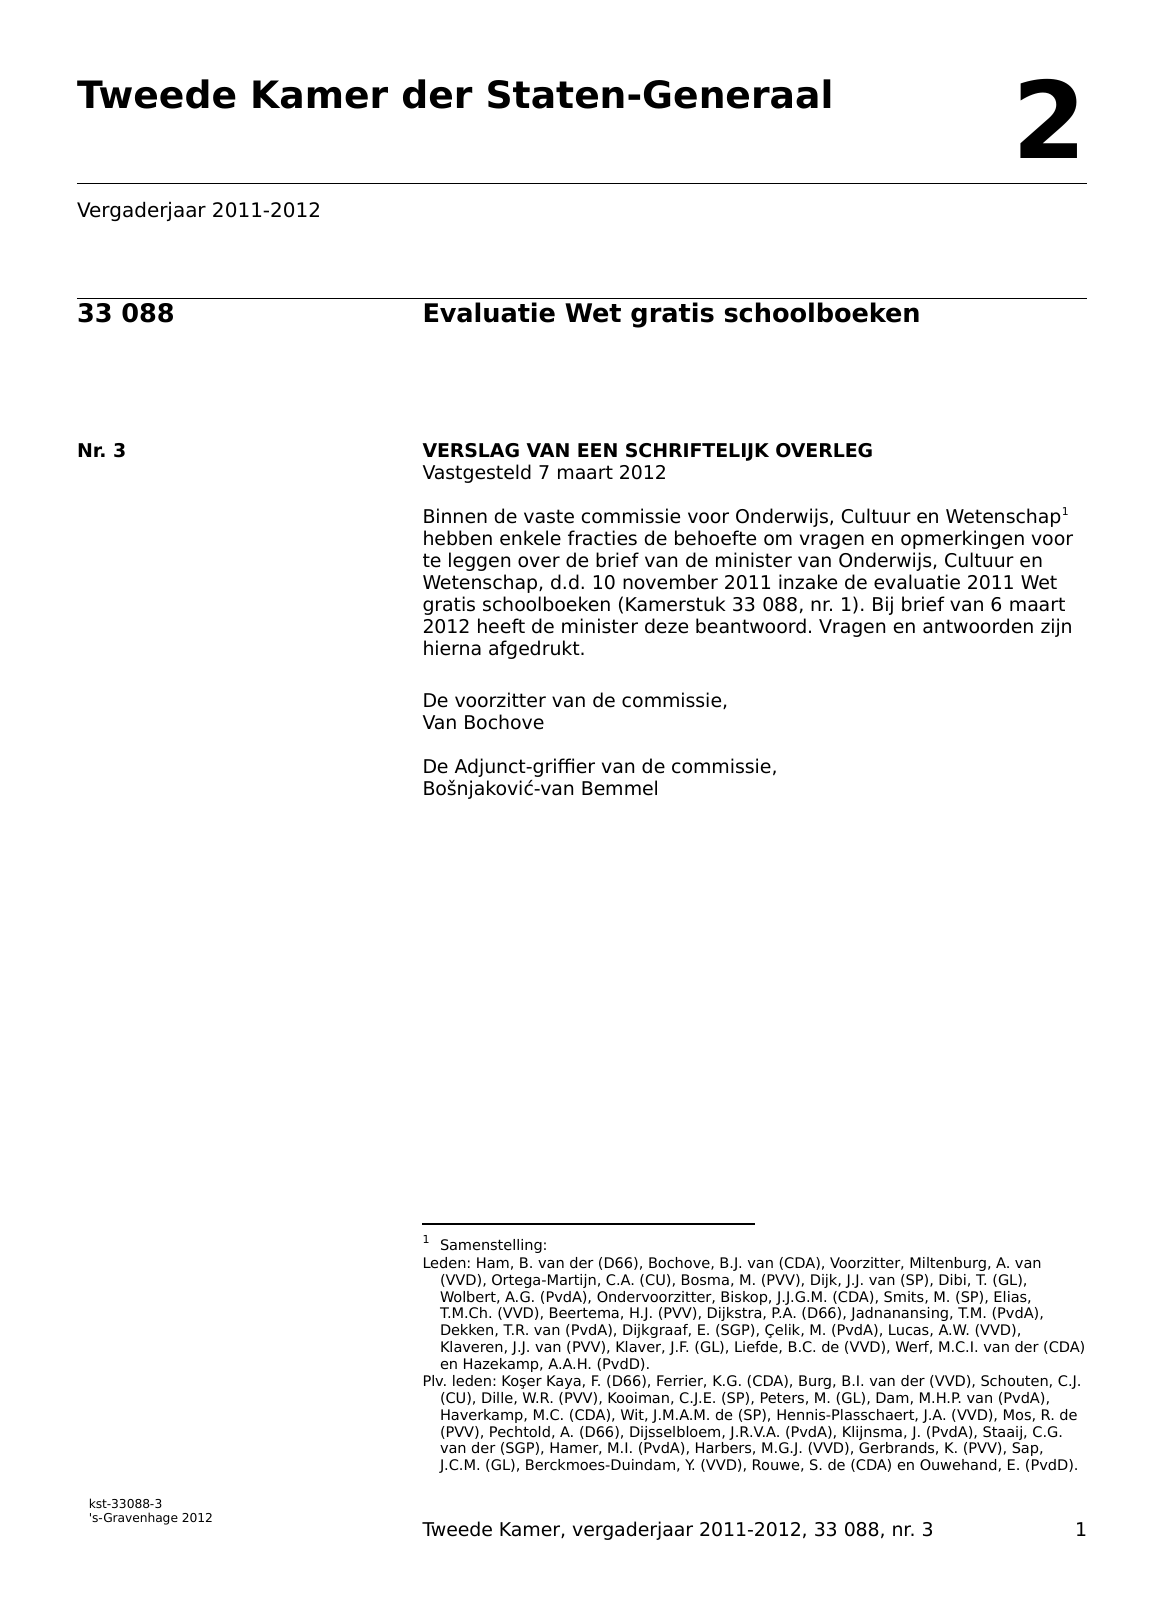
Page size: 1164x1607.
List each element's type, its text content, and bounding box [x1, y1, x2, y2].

text Leden: Ham, B. van der (D66), Bochove, B.J. van (CDA), Voorzitter, Miltenburg, A. van (VVD), Ortega-Martijn, C.A. (CU), Bosma, M. (PVV), Dijk, J.J. van (SP), Dibi, T. (GL), Wolbert, A.G. (PvdA), Ondervoorzitter, Biskop, J.J.G.M. (CDA), Smits, M. (SP), Elias, T.M.Ch. (VVD), Beertema, H.J. (PVV), Dijkstra, P.A. (D66), Jadnanansing, T.M. (PvdA), Dekken, T.R. van (PvdA), Dijkgraaf, E. (SGP), Çelik, M. (PvdA), Lucas, A.W. (VVD), Klaveren, J.J. van (PVV), Klaver, J.F. (GL), Liefde, B.C. de (VVD), Werf, M.C.I. van der (CDA) en Hazekamp, A.A.H. (PvdD). [422, 1255, 1087, 1373]
text Samenstelling: [422, 1233, 1087, 1255]
text 's-Gravenhage 2012 [88, 1511, 323, 1525]
table_cell Vergaderjaar 2011-2012 [77, 184, 1087, 298]
text De voorzitter van de commissie, Van Bochove [422, 690, 1087, 734]
table_header Tweede Kamer der Staten-Generaal [77, 59, 886, 183]
text Plv. leden: Koşer Kaya, F. (D66), Ferrier, K.G. (CDA), Burg, B.I. van der (VVD), Schouten, C.J. (CU), Dille, W.R. (PVV), Kooiman, C.J.E. (SP), Peters, M. (GL), Dam, M.H.P. van (PvdA), Haverkamp, M.C. (CDA), Wit, J.M.A.M. de (SP), Hennis-Plasschaert, J.A. (VVD), Mos, R. de (PVV), Pechtold, A. (D66), Dijsselbloem, J.R.V.A. (PvdA), Klijnsma, J. (PvdA), Staaij, C.G. van der (SGP), Hamer, M.I. (PvdA), Harbers, M.G.J. (VVD), Gerbrands, K. (PVV), Sap, J.C.M. (GL), Berckmoes-Duindam, Y. (VVD), Rouwe, S. de (CDA) en Ouwehand, E. (PvdD). [422, 1373, 1087, 1474]
subtitle 33 088 Evaluatie Wet gratis schoolboeken [77, 299, 1087, 329]
table_header 2 [886, 59, 1087, 183]
text Binnen de vaste commissie voor Onderwijs, Cultuur en Wetenschap hebben enkele fracties de behoefte om vragen en opmerkingen voor te leggen over de brief van de minister van Onderwijs, Cultuur en Wetenschap, d.d. 10 november 2011 inzake de evaluatie 2011 Wet gratis schoolboeken (Kamerstuk 33 088, nr. 1). Bij brief van 6 maart 2012 heeft de minister deze beantwoord. Vragen en antwoorden zijn hierna afgedrukt. [422, 506, 1087, 660]
text De Adjunct-griffier van de commissie, Bošnjaković-van Bemmel [422, 756, 1087, 800]
subtitle Nr. 3 VERSLAG VAN EEN SCHRIFTELIJK OVERLEG [77, 440, 1087, 462]
text kst-33088-3 [88, 1497, 323, 1511]
text Vastgesteld 7 maart 2012 [422, 462, 1087, 484]
